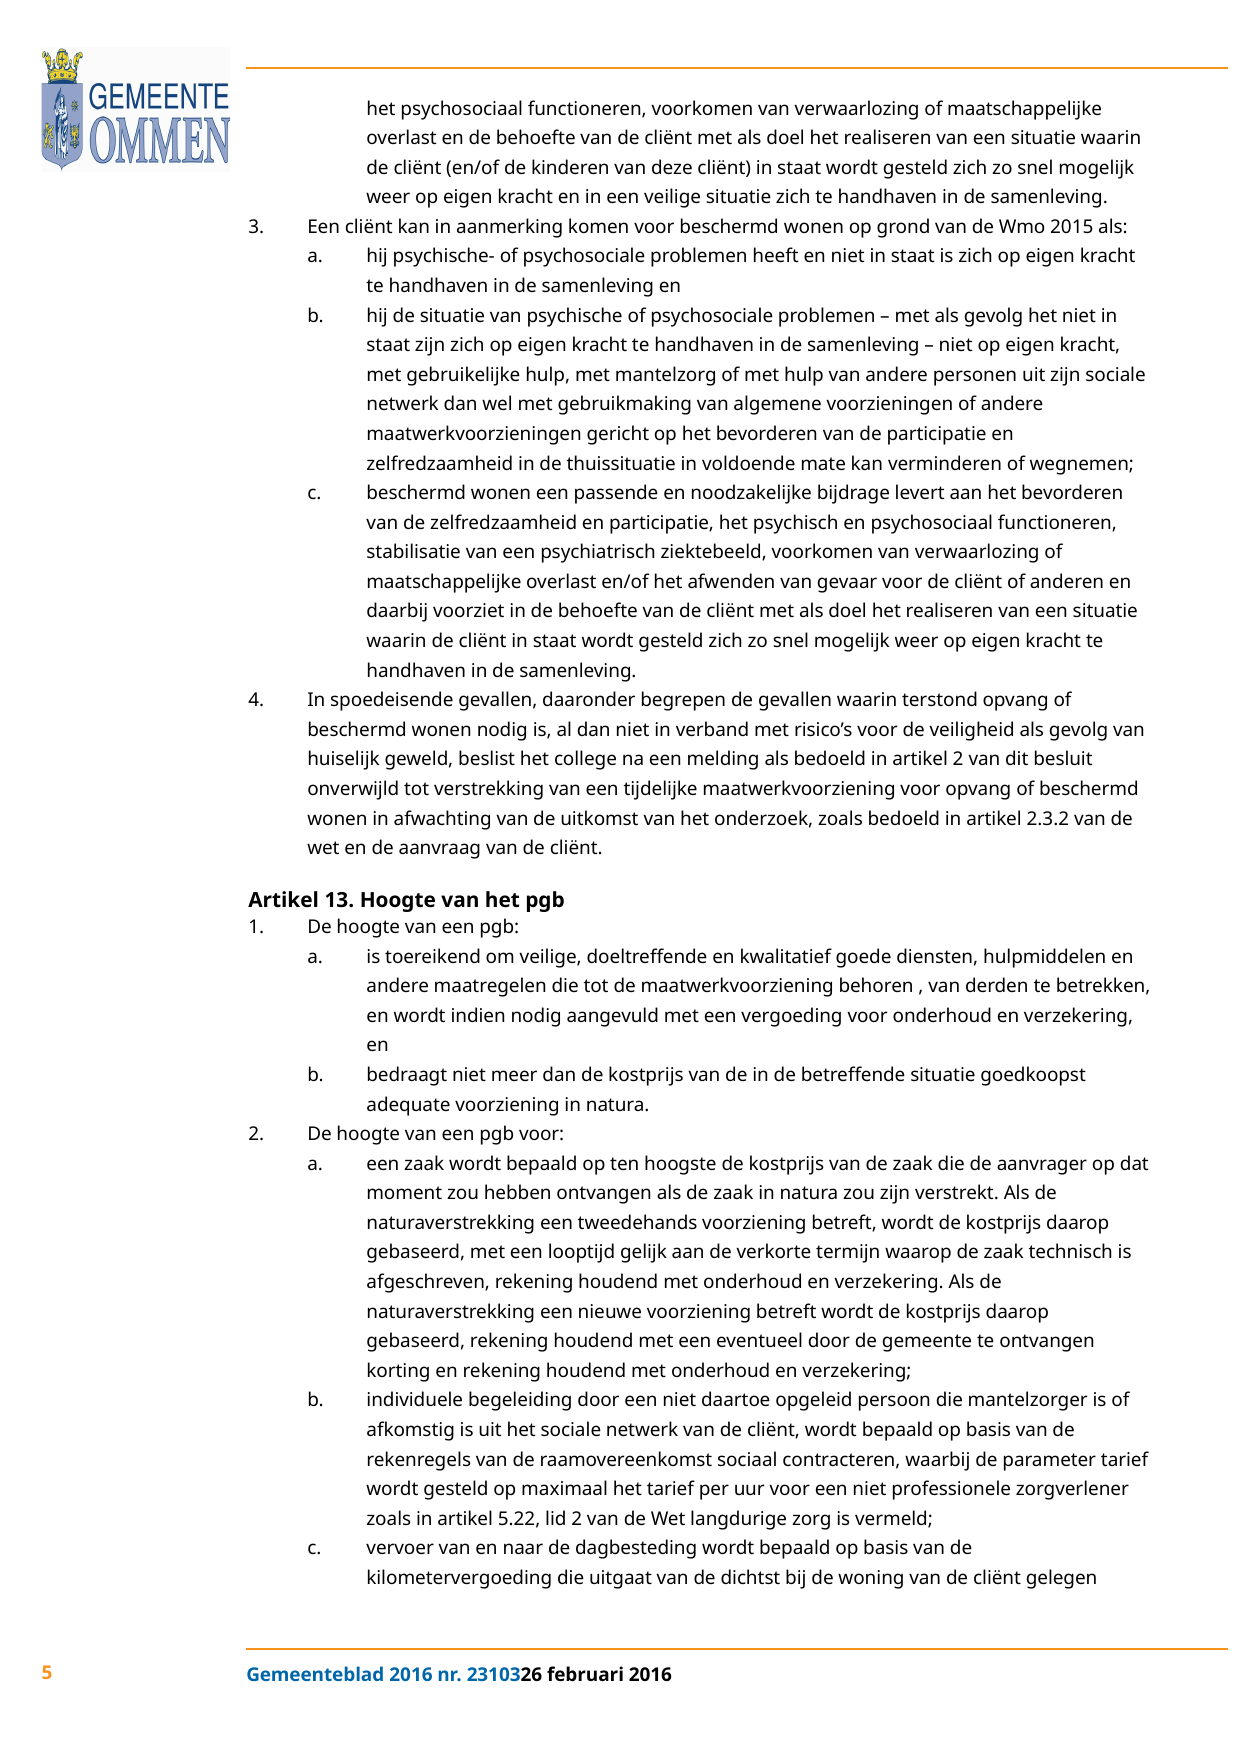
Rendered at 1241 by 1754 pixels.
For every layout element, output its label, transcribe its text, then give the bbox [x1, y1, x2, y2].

list bedraagt niet meer dan de kostprijs van de in de betreffende situatie goedkoopst adequate voorziening in natura. [307, 1061, 1152, 1116]
list het psychosociaal functioneren, voorkomen van verwaarlozing of maatschappelijke overlast en de behoefte van de cliënt met als doel het realiseren van een situatie waarin de cliënt (en/of de kinderen van deze cliënt) in staat wordt gesteld zich zo snel mogelijk weer op eigen kracht en in een veilige situatie zich te handhaven in de samenleving. [307, 95, 1152, 209]
list De hoogte van een pgb: [248, 913, 1152, 939]
list vervoer van en naar de dagbesteding wordt bepaald op basis van de kilometervergoeding die uitgaat van de dichtst bij de woning van de cliënt gelegen [307, 1534, 1152, 1590]
list hij de situatie van psychische of psychosociale problemen – met als gevolg het niet in staat zijn zich op eigen kracht te handhaven in de samenleving – niet op eigen kracht, met gebruikelijke hulp, met mantelzorg of met hulp van andere personen uit zijn sociale netwerk dan wel met gebruikmaking van algemene voorzieningen of andere maatwerkvoorzieningen gericht op het bevorderen van de participatie en zelfredzaamheid in de thuissituatie in voldoende mate kan verminderen of wegnemen; [307, 302, 1152, 476]
list een zaak wordt bepaald op ten hoogste de kostprijs van de zaak die de aanvrager op dat moment zou hebben ontvangen als de zaak in natura zou zijn verstrekt. Als de naturaverstrekking een tweedehands voorziening betreft, wordt de kostprijs daarop gebaseerd, met een looptijd gelijk aan de verkorte termijn waarop de zaak technisch is afgeschreven, rekening houdend met onderhoud en verzekering. Als de naturaverstrekking een nieuwe voorziening betreft wordt de kostprijs daarop gebaseerd, rekening houdend met een eventueel door de gemeente te ontvangen korting en rekening houdend met onderhoud en verzekering; [307, 1150, 1152, 1383]
list In spoedeisende gevallen, daaronder begrepen de gevallen waarin terstond opvang of beschermd wonen nodig is, al dan niet in verband met risico’s voor de veiligheid als gevolg van huiselijk geweld, beslist het college na een melding als bedoeld in artikel 2 van dit besluit onverwijld tot verstrekking van een tijdelijke maatwerkvoorziening voor opvang of beschermd wonen in afwachting van de uitkomst van het onderzoek, zoals bedoeld in artikel 2.3.2 van de wet en de aanvraag van de cliënt. [248, 686, 1152, 860]
list beschermd wonen een passende en noodzakelijke bijdrage levert aan het bevorderen van de zelfredzaamheid en participatie, het psychisch en psychosociaal functioneren, stabilisatie van een psychiatrisch ziektebeeld, voorkomen van verwaarlozing of maatschappelijke overlast en/of het afwenden van gevaar voor de cliënt of anderen en daarbij voorziet in de behoefte van de cliënt met als doel het realiseren van een situatie waarin de cliënt in staat wordt gesteld zich zo snel mogelijk weer op eigen kracht te handhaven in de samenleving. [307, 479, 1152, 683]
list is toereikend om veilige, doeltreffende en kwalitatief goede diensten, hulpmiddelen en andere maatregelen die tot de maatwerkvoorziening behoren , van derden te betrekken, en wordt indien nodig aangevuld met een vergoeding voor onderhoud en verzekering, en [307, 943, 1152, 1057]
text Artikel 13. Hoogte van het pgb [248, 885, 1152, 913]
list hij psychische- of psychosociale problemen heeft en niet in staat is zich op eigen kracht te handhaven in de samenleving en [307, 243, 1152, 298]
list De hoogte van een pgb voor: [248, 1120, 1152, 1146]
list individuele begeleiding door een niet daartoe opgeleid persoon die mantelzorger is of afkomstig is uit het sociale netwerk van de cliënt, wordt bepaald op basis van de rekenregels van de raamovereenkomst sociaal contracteren, waarbij de parameter tarief wordt gesteld op maximaal het tarief per uur voor een niet professionele zorgverlener zoals in artikel 5.22, lid 2 van de Wet langdurige zorg is vermeld; [307, 1387, 1152, 1531]
picture [41, 47, 231, 172]
list Een cliënt kan in aanmerking komen voor beschermd wonen op grond van de Wmo 2015 als: [248, 213, 1152, 239]
